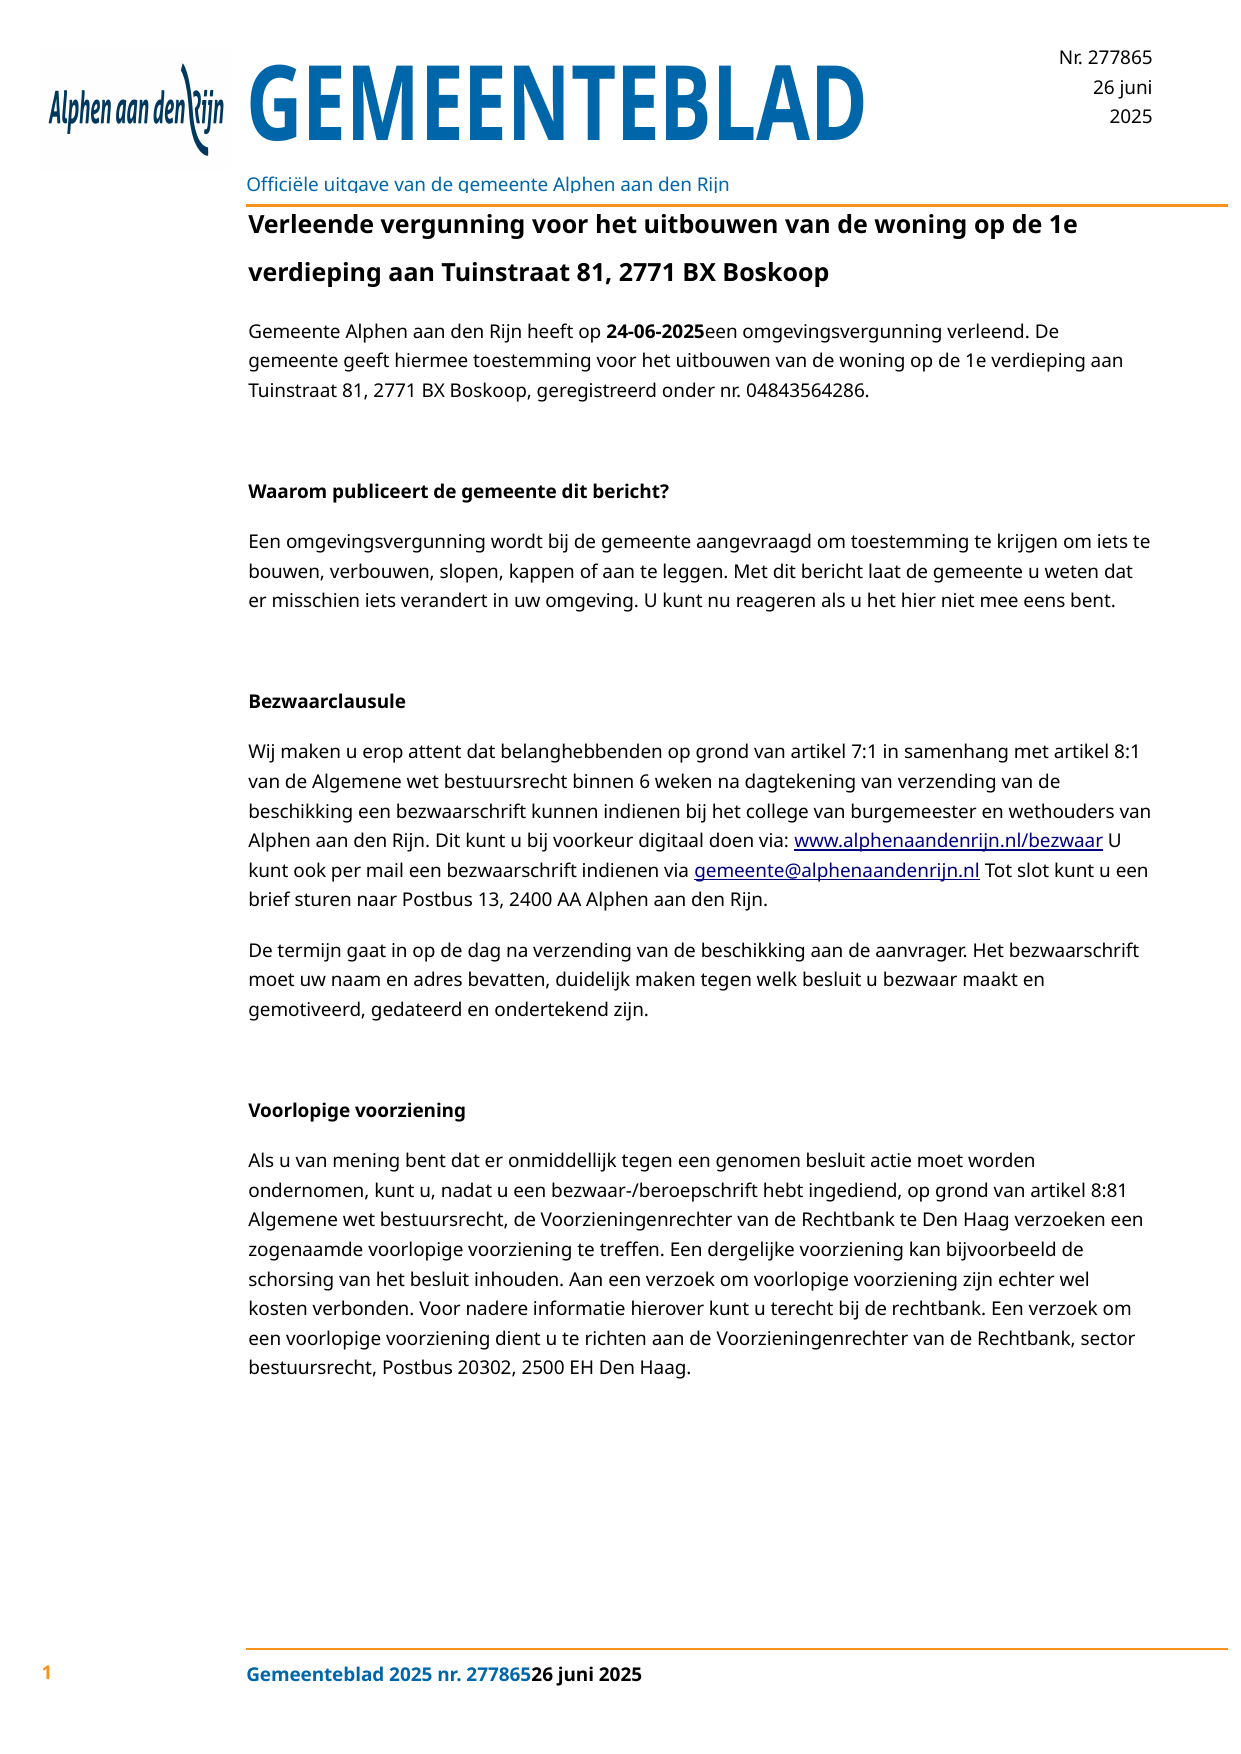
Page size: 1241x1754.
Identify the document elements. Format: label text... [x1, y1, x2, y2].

text De termijn gaat in op de dag na verzending van de beschikking aan de aanvrager. Het bezwaarschrift moet uw naam en adres bevatten, duidelijk maken tegen welk besluit u bezwaar maakt en gemotiveerd, gedateerd en ondertekend zijn. [248, 937, 1152, 1022]
text Wij maken u erop attent dat belanghebbenden op grond van artikel 7:1 in samenhang met artikel 8:1 van de Algemene wet bestuursrecht binnen 6 weken na dagtekening van verzending van de beschikking een bezwaarschrift kunnen indienen bij het college van burgemeester en wethouders van Alphen aan den Rijn. Dit kunt u bij voorkeur digitaal doen via: www.alphenaandenrijn.nl/bezwaar U kunt ook per mail een bezwaarschrift indienen via gemeente@alphenaandenrijn.nl Tot slot kunt u een brief sturen naar Postbus 13, 2400 AA Alphen aan den Rijn. [248, 739, 1152, 912]
text Waarom publiceert de gemeente dit bericht? [248, 478, 1152, 504]
text Een omgevingsvergunning wordt bij de gemeente aangevraagd om toestemming te krijgen om iets te bouwen, verbouwen, slopen, kappen of aan te leggen. Met dit bericht laat de gemeente u weten dat er misschien iets verandert in uw omgeving. U kunt nu reageren als u het hier niet mee eens bent. [248, 528, 1152, 613]
text Als u van mening bent dat er onmiddellijk tegen een genomen besluit actie moet worden ondernomen, kunt u, nadat u een bezwaar-/beroepschrift hebt ingediend, op grond van artikel 8:81 Algemene wet bestuursrecht, de Voorzieningenrechter van de Rechtbank te Den Haag verzoeken een zogenaamde voorlopige voorziening te treffen. Een dergelijke voorziening kan bijvoorbeeld de schorsing van het besluit inhouden. Aan een verzoek om voorlopige voorziening zijn echter wel kosten verbonden. Voor nadere informatie hierover kunt u terecht bij de rechtbank. Een verzoek om een voorlopige voorziening dient u te richten aan de Voorzieningenrechter van de Rechtbank, sector bestuursrecht, Postbus 20302, 2500 EH Den Haag. [248, 1147, 1152, 1380]
picture [41, 47, 231, 172]
text Verleende vergunning voor het uitbouwen van de woning op de 1e verdieping aan Tuinstraat 81, 2771 BX Boskoop [248, 207, 1152, 288]
text Bezwaarclausule [248, 688, 1152, 714]
text Voorlopige voorziening [248, 1097, 1152, 1123]
text Gemeente Alphen aan den Rijn heeft op 24-06-2025een omgevingsvergunning verleend. De gemeente geeft hiermee toestemming voor het uitbouwen van de woning op de 1e verdieping aan Tuinstraat 81, 2771 BX Boskoop, geregistreerd onder nr. 04843564286. [248, 318, 1152, 403]
